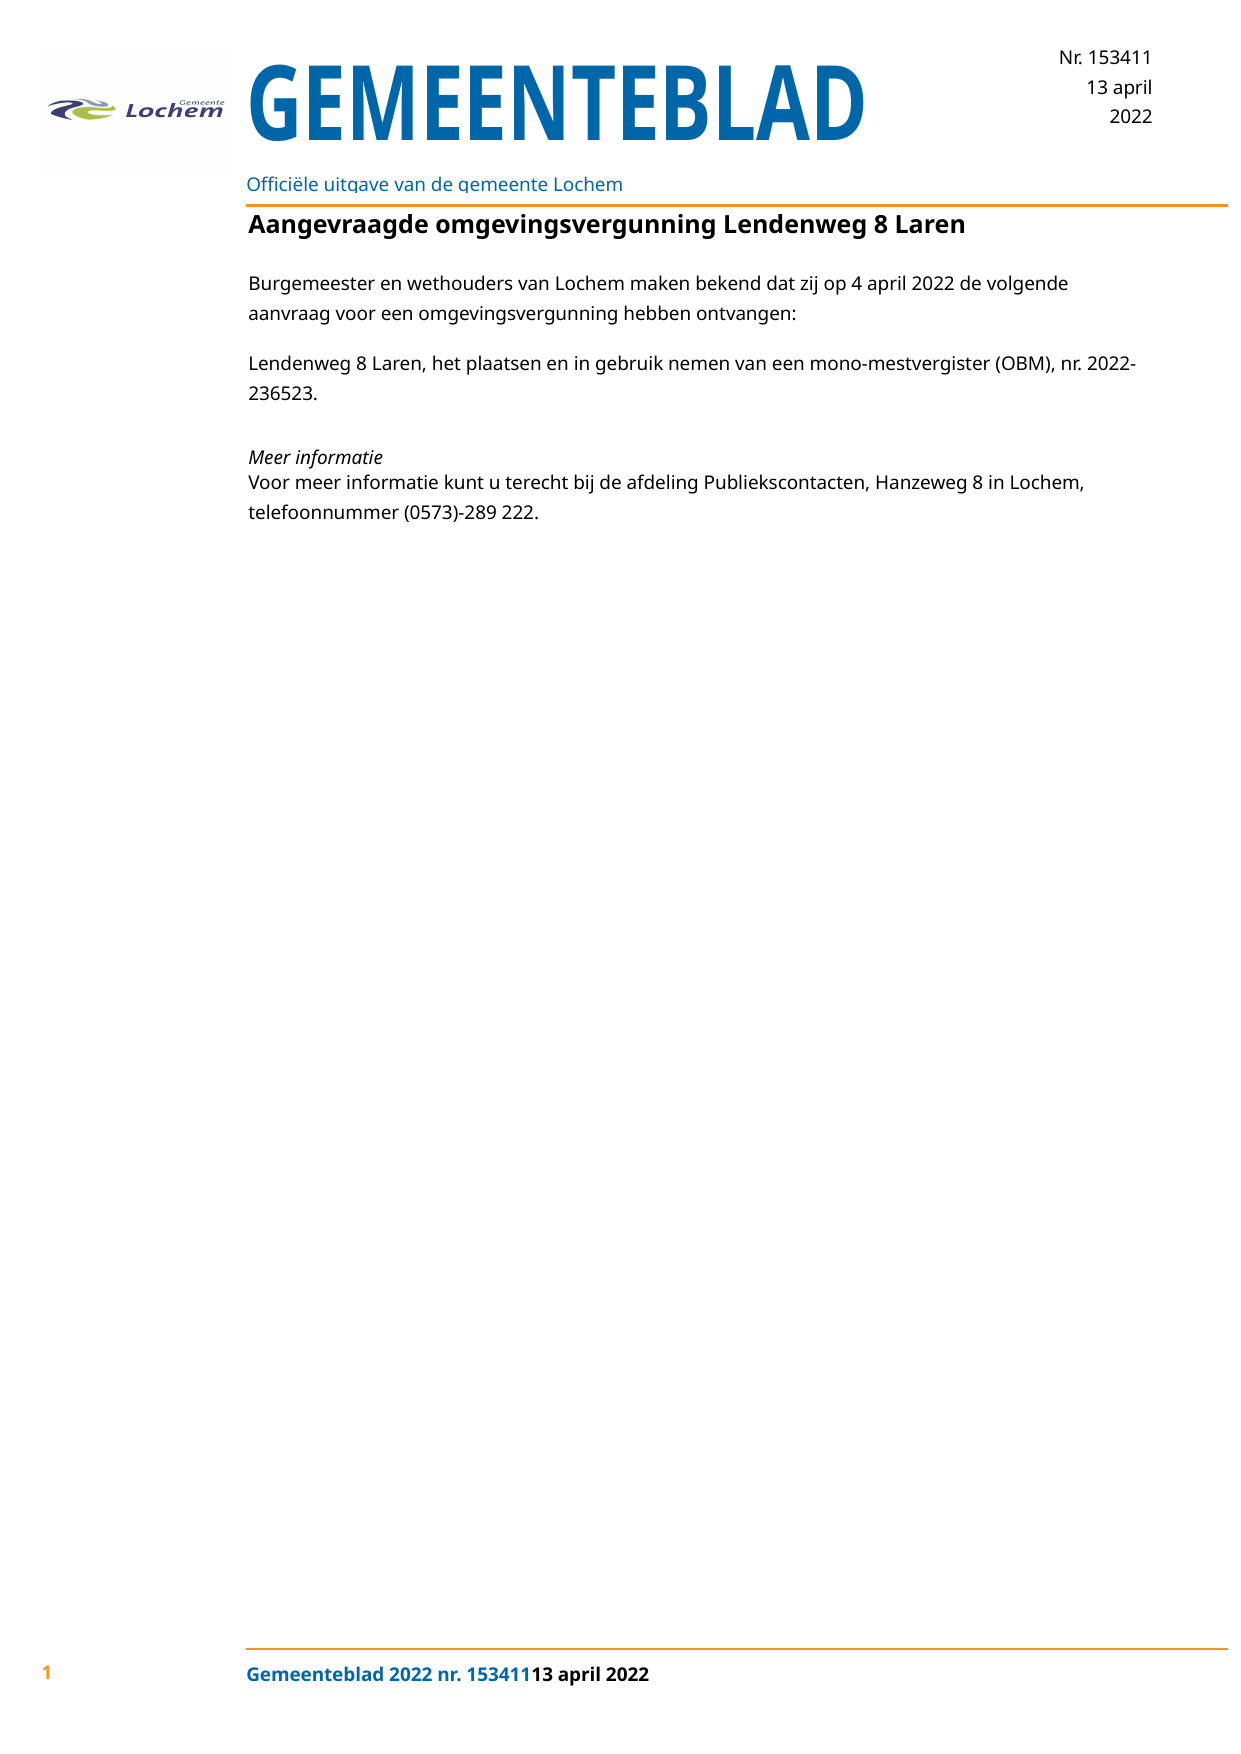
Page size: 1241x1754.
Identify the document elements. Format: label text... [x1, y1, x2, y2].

text Lendenweg 8 Laren, het plaatsen en in gebruik nemen van een mono-mestvergister (OBM), nr. 2022-236523. [248, 350, 1152, 406]
text Aangevraagde omgevingsvergunning Lendenweg 8 Laren [248, 207, 1152, 241]
text Burgemeester en wethouders van Lochem maken bekend dat zij op 4 april 2022 de volgende aanvraag voor een omgevingsvergunning hebben ontvangen: [248, 270, 1152, 326]
text Meer informatie [248, 444, 1152, 469]
picture [41, 47, 231, 172]
text Voor meer informatie kunt u terecht bij de afdeling Publiekscontacten, Hanzeweg 8 in Lochem, telefoonnummer (0573)-289 222. [248, 469, 1152, 525]
